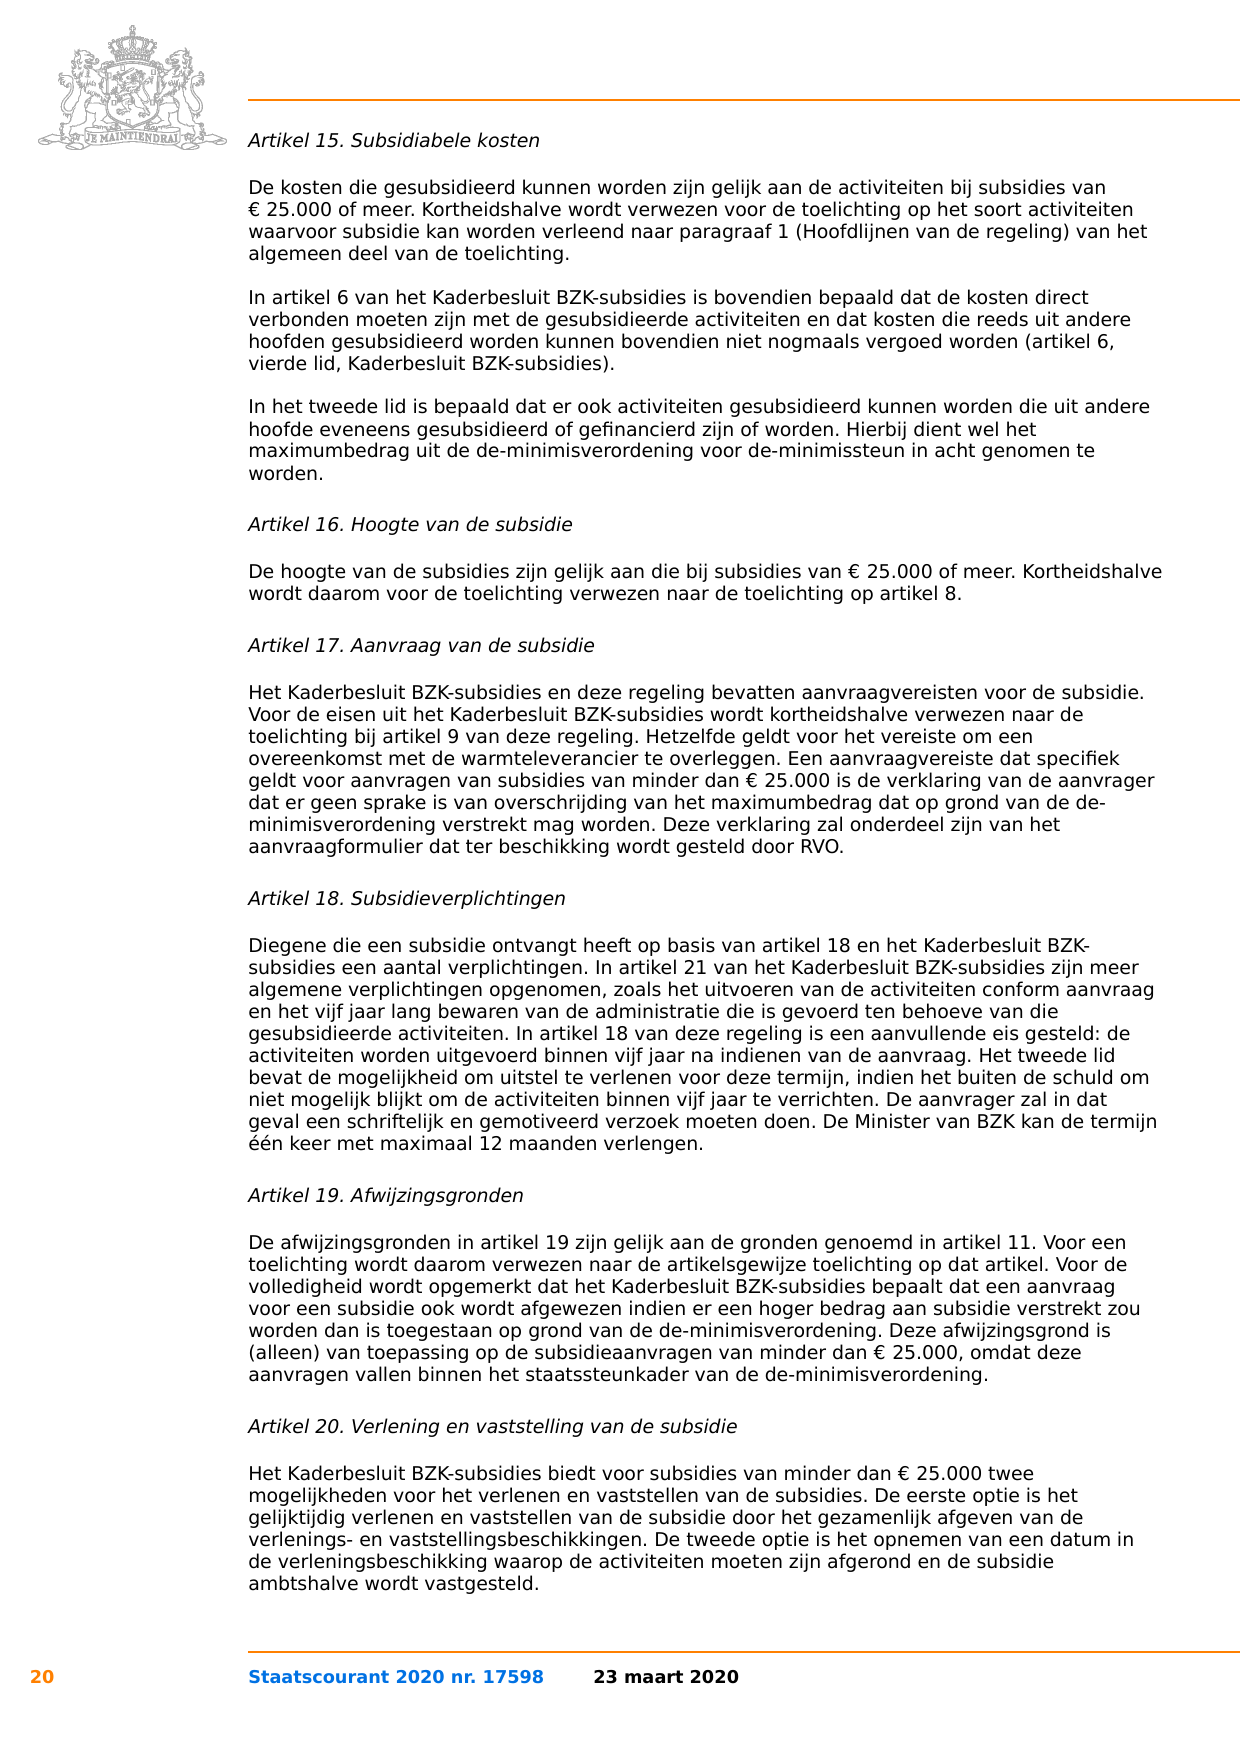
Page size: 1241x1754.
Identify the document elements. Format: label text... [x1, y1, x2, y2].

text In artikel 6 van het Kaderbesluit BZK-subsidies is bovendien bepaald dat de kosten direct verbonden moeten zijn met de gesubsidieerde activiteiten en dat kosten die reeds uit andere hoofden gesubsidieerd worden kunnen bovendien niet nogmaals vergoed worden (artikel 6, vierde lid, Kaderbesluit BZK-subsidies). [248, 287, 1163, 374]
text In het tweede lid is bepaald dat er ook activiteiten gesubsidieerd kunnen worden die uit andere hoofde eveneens gesubsidieerd of gefinancierd zijn of worden. Hierbij dient wel het maximumbedrag uit de de-minimisverordening voor de-minimissteun in acht genomen te worden. [248, 396, 1163, 484]
subtitle Artikel 19. Afwijzingsgronden [248, 1185, 1163, 1207]
text Het Kaderbesluit BZK-subsidies biedt voor subsidies van minder dan € 25.000 twee mogelijkheden voor het verlenen en vaststellen van de subsidies. De eerste optie is het gelijktijdig verlenen en vaststellen van de subsidie door het gezamenlijk afgeven van de verlenings- en vaststellingsbeschikkingen. De tweede optie is het opnemen van een datum in de verleningsbeschikking waarop de activiteiten moeten zijn afgerond en de subsidie ambtshalve wordt vastgesteld. [248, 1463, 1163, 1594]
subtitle Artikel 20. Verlening en vaststelling van de subsidie [248, 1416, 1163, 1438]
text Het Kaderbesluit BZK-subsidies en deze regeling bevatten aanvraagvereisten voor de subsidie. Voor de eisen uit het Kaderbesluit BZK-subsidies wordt kortheidshalve verwezen naar de toelichting bij artikel 9 van deze regeling. Hetzelfde geldt voor het vereiste om een overeenkomst met de warmteleverancier te overleggen. Een aanvraagvereiste dat specifiek geldt voor aanvragen van subsidies van minder dan € 25.000 is de verklaring van de aanvrager dat er geen sprake is van overschrijding van het maximumbedrag dat op grond van de de-minimisverordening verstrekt mag worden. Deze verklaring zal onderdeel zijn van het aanvraagformulier dat ter beschikking wordt gesteld door RVO. [248, 682, 1163, 858]
subtitle Artikel 16. Hoogte van de subsidie [248, 514, 1163, 536]
text De hoogte van de subsidies zijn gelijk aan die bij subsidies van € 25.000 of meer. Kortheidshalve wordt daarom voor de toelichting verwezen naar de toelichting op artikel 8. [248, 561, 1163, 605]
subtitle Artikel 18. Subsidieverplichtingen [248, 888, 1163, 910]
text De afwijzingsgronden in artikel 19 zijn gelijk aan de gronden genoemd in artikel 11. Voor een toelichting wordt daarom verwezen naar de artikelsgewijze toelichting op dat artikel. Voor de volledigheid wordt opgemerkt dat het Kaderbesluit BZK-subsidies bepaalt dat een aanvraag voor een subsidie ook wordt afgewezen indien er een hoger bedrag aan subsidie verstrekt zou worden dan is toegestaan op grond van de de-minimisverordening. Deze afwijzingsgrond is (alleen) van toepassing op de subsidieaanvragen van minder dan € 25.000, omdat deze aanvragen vallen binnen het staatssteunkader van de de-minimisverordening. [248, 1232, 1163, 1386]
text De kosten die gesubsidieerd kunnen worden zijn gelijk aan de activiteiten bij subsidies van € 25.000 of meer. Kortheidshalve wordt verwezen voor de toelichting op het soort activiteiten waarvoor subsidie kan worden verleend naar paragraaf 1 (Hoofdlijnen van de regeling) van het algemeen deel van de toelichting. [248, 177, 1163, 265]
text Diegene die een subsidie ontvangt heeft op basis van artikel 18 en het Kaderbesluit BZK-subsidies een aantal verplichtingen. In artikel 21 van het Kaderbesluit BZK-subsidies zijn meer algemene verplichtingen opgenomen, zoals het uitvoeren van de activiteiten conform aanvraag en het vijf jaar lang bewaren van de administratie die is gevoerd ten behoeve van die gesubsidieerde activiteiten. In artikel 18 van deze regeling is een aanvullende eis gesteld: de activiteiten worden uitgevoerd binnen vijf jaar na indienen van de aanvraag. Het tweede lid bevat de mogelijkheid om uitstel te verlenen voor deze termijn, indien het buiten de schuld om niet mogelijk blijkt om de activiteiten binnen vijf jaar te verrichten. De aanvrager zal in dat geval een schriftelijk en gemotiveerd verzoek moeten doen. De Minister van BZK kan de termijn één keer met maximaal 12 maanden verlengen. [248, 935, 1163, 1155]
subtitle Artikel 15. Subsidiabele kosten [248, 130, 1163, 152]
subtitle Artikel 17. Aanvraag van de subsidie [248, 635, 1163, 657]
picture [38, 25, 227, 150]
